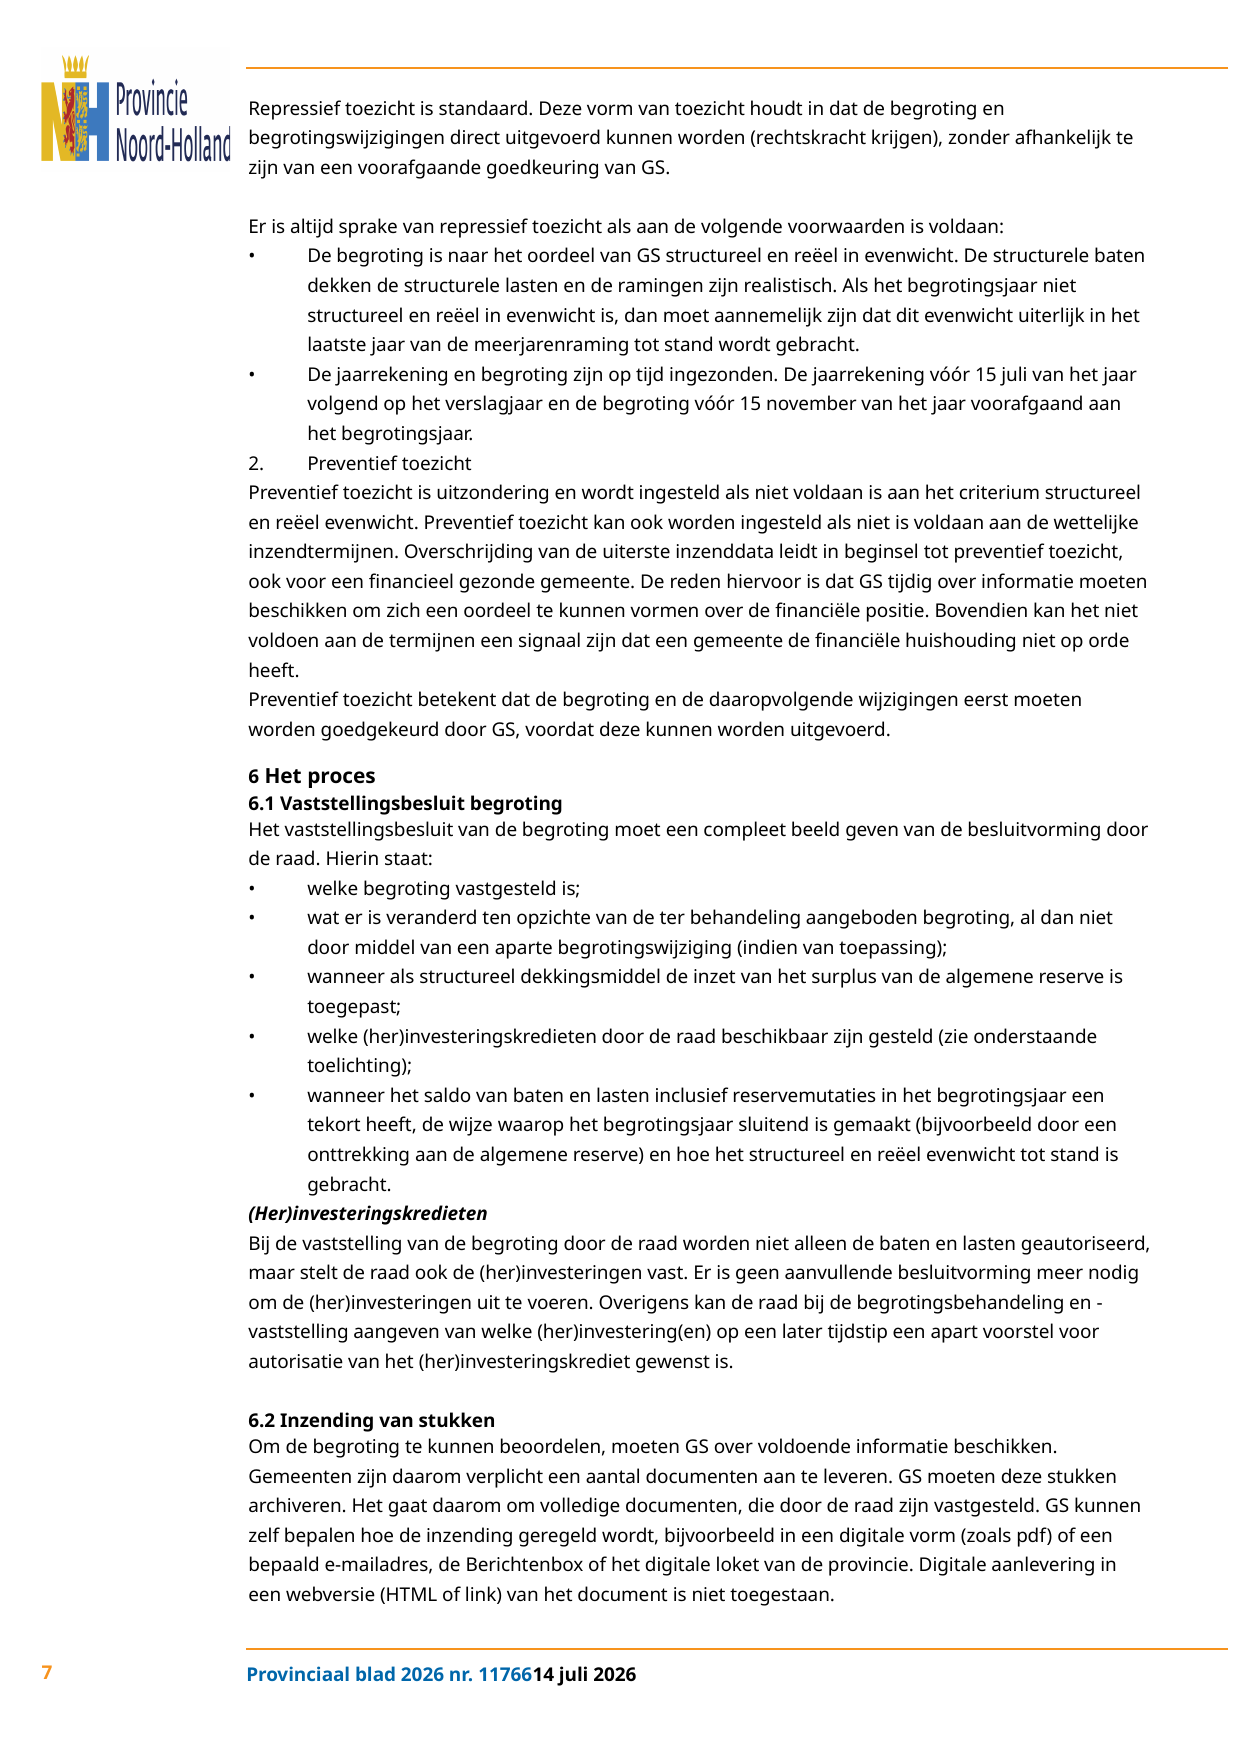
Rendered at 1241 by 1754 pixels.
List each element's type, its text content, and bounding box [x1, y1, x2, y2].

text Er is altijd sprake van repressief toezicht als aan de volgende voorwaarden is voldaan: [248, 213, 1152, 239]
text Repressief toezicht is standaard. Deze vorm van toezicht houdt in dat de begroting en begrotingswijzigingen direct uitgevoerd kunnen worden (rechtskracht krijgen), zonder afhankelijk te zijn van een voorafgaande goedkeuring van GS. [248, 95, 1152, 180]
text Preventief toezicht is uitzondering en wordt ingesteld als niet voldaan is aan het criterium structureel en reëel evenwicht. Preventief toezicht kan ook worden ingesteld als niet is voldaan aan de wettelijke inzendtermijnen. Overschrijding van de uiterste inzenddata leidt in beginsel tot preventief toezicht, ook voor een financieel gezonde gemeente. De reden hiervoor is dat GS tijdig over informatie moeten beschikken om zich een oordeel te kunnen vormen over de financiële positie. Bovendien kan het niet voldoen aan de termijnen een signaal zijn dat een gemeente de financiële huishouding niet op orde heeft. [248, 479, 1152, 683]
list De jaarrekening en begroting zijn op tijd ingezonden. De jaarrekening vóór 15 juli van het jaar volgend op het verslagjaar en de begroting vóór 15 november van het jaar voorafgaand aan het begrotingsjaar. [248, 361, 1152, 446]
text Bij de vaststelling van de begroting door de raad worden niet alleen de baten en lasten geautoriseerd, maar stelt de raad ook de (her)investeringen vast. Er is geen aanvullende besluitvorming meer nodig om de (her)investeringen uit te voeren. Overigens kan de raad bij de begrotingsbehandeling en -vaststelling aangeven van welke (her)investering(en) op een later tijdstip een apart voorstel voor autorisatie van het (her)investeringskrediet gewenst is. [248, 1230, 1152, 1374]
text 6 Het proces [248, 762, 1152, 790]
list welke begroting vastgesteld is; [248, 875, 1152, 901]
text Om de begroting te kunnen beoordelen, moeten GS over voldoende informatie beschikken. Gemeenten zijn daarom verplicht een aantal documenten aan te leveren. GS moeten deze stukken archiveren. Het gaat daarom om volledige documenten, die door de raad zijn vastgesteld. GS kunnen zelf bepalen hoe de inzending geregeld wordt, bijvoorbeeld in een digitale vorm (zoals pdf) of een bepaald e-mailadres, de Berichtenbox of het digitale loket van de provincie. Digitale aanlevering in een webversie (HTML of link) van het document is niet toegestaan. [248, 1433, 1152, 1607]
text (Her)investeringskredieten [248, 1200, 1152, 1226]
list wanneer het saldo van baten en lasten inclusief reservemutaties in het begrotingsjaar een tekort heeft, de wijze waarop het begrotingsjaar sluitend is gemaakt (bijvoorbeeld door een onttrekking aan de algemene reserve) en hoe het structureel en reëel evenwicht tot stand is gebracht. [248, 1082, 1152, 1197]
list wanneer als structureel dekkingsmiddel de inzet van het surplus van de algemene reserve is toegepast; [248, 964, 1152, 1019]
text Preventief toezicht betekent dat de begroting en de daaropvolgende wijzigingen eerst moeten worden goedgekeurd door GS, voordat deze kunnen worden uitgevoerd. [248, 686, 1152, 742]
list De begroting is naar het oordeel van GS structureel en reëel in evenwicht. De structurele baten dekken de structurele lasten en de ramingen zijn realistisch. Als het begrotingsjaar niet structureel en reëel in evenwicht is, dan moet aannemelijk zijn dat dit evenwicht uiterlijk in het laatste jaar van de meerjarenraming tot stand wordt gebracht. [248, 243, 1152, 357]
list wat er is veranderd ten opzichte van de ter behandeling aangeboden begroting, al dan niet door middel van een aparte begrotingswijziging (indien van toepassing); [248, 904, 1152, 960]
text 6.1 Vaststellingsbesluit begroting [248, 790, 1152, 816]
picture [41, 47, 231, 172]
list Preventief toezicht [248, 450, 1152, 476]
list welke (her)investeringskredieten door de raad beschikbaar zijn gesteld (zie onderstaande toelichting); [248, 1023, 1152, 1078]
text Het vaststellingsbesluit van de begroting moet een compleet beeld geven van de besluitvorming door de raad. Hierin staat: [248, 816, 1152, 871]
text 6.2 Inzending van stukken [248, 1407, 1152, 1433]
